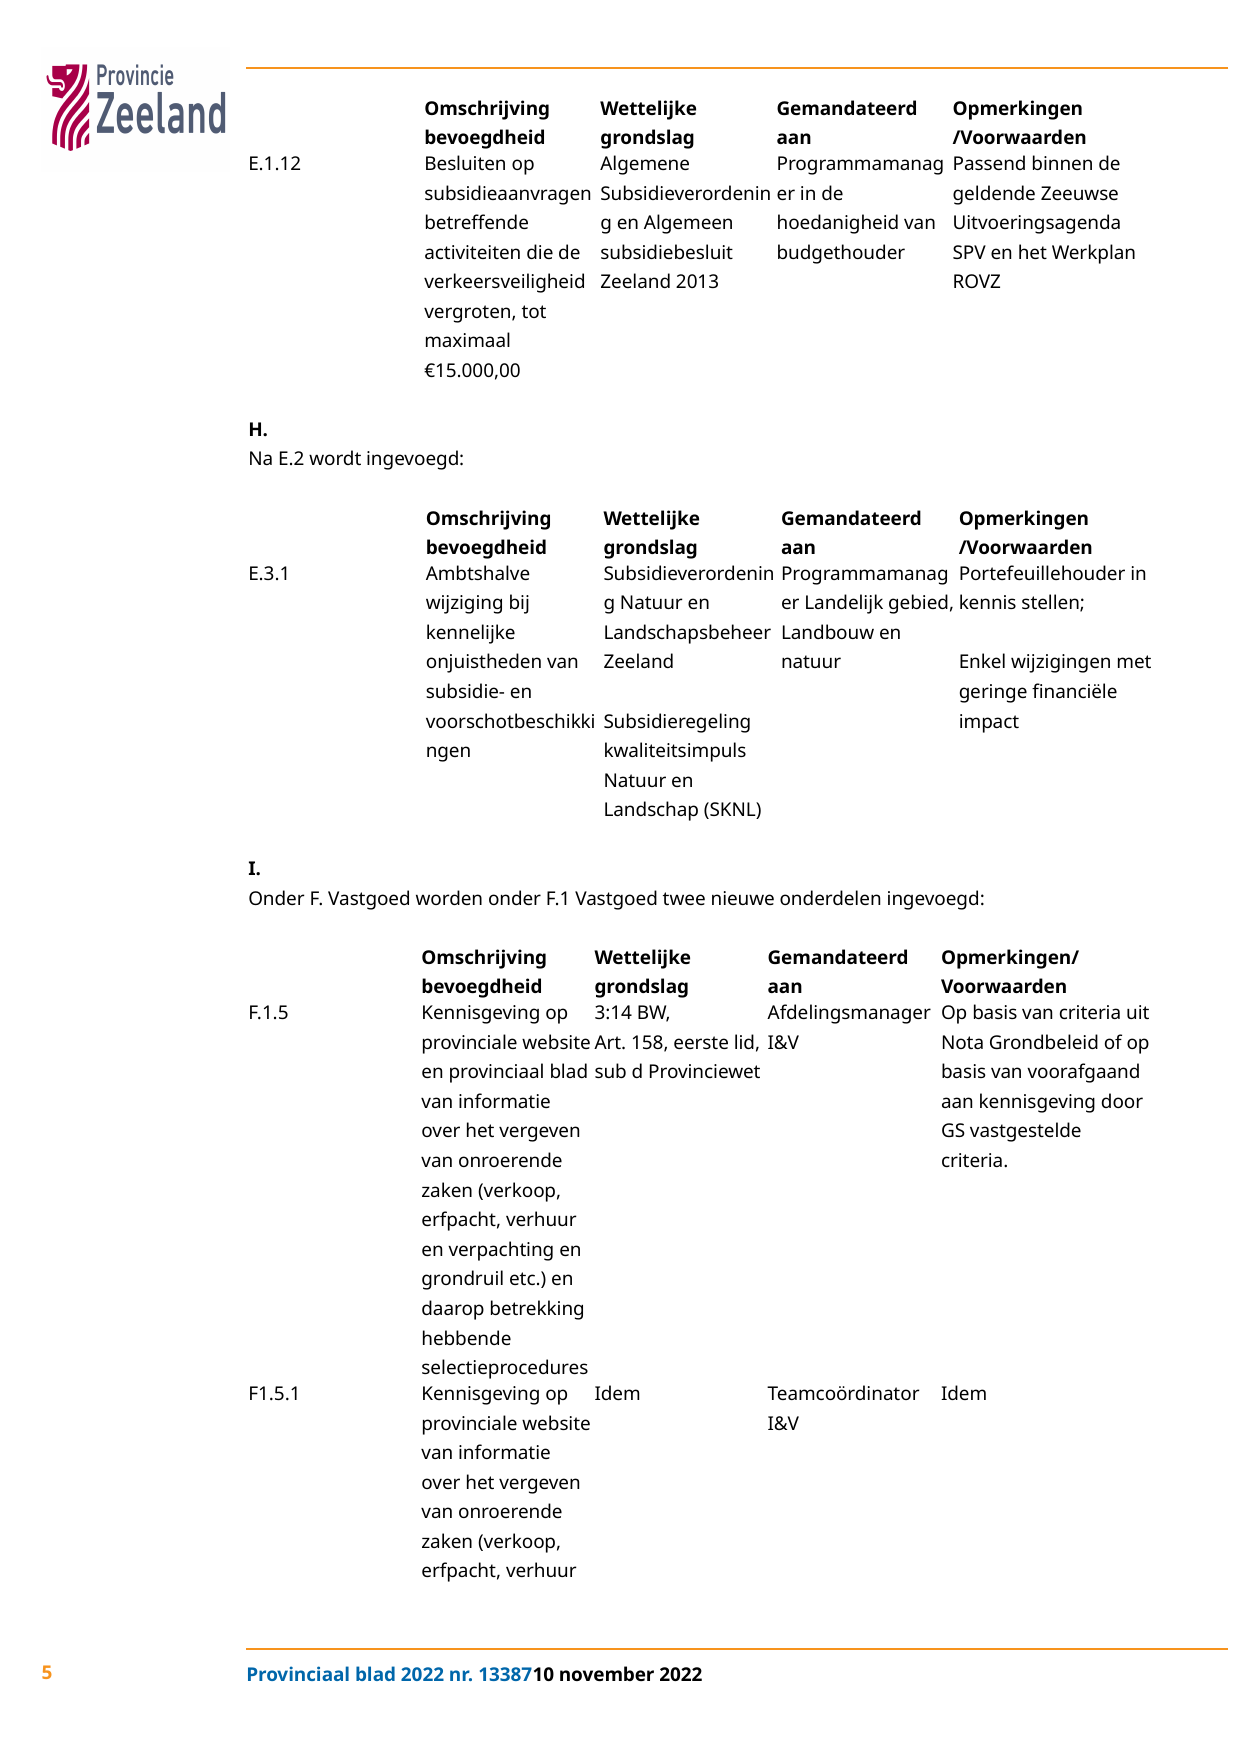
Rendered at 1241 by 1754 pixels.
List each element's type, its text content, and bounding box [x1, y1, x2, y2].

table_header Gemandateerd aan [781, 505, 958, 560]
table_cell Portefeuillehouder in kennis stellen; Enkel wijzigingen met geringe financiële impact [959, 560, 1152, 822]
table_cell Besluiten op subsidieaanvragen betreffende activiteiten die de verkeersveiligheid vergroten, tot maximaal €15.000,00 [424, 150, 600, 383]
table_cell Subsidieverordening Natuur en Landschapsbeheer Zeeland Subsidieregeling kwaliteitsimpuls Natuur en Landschap (SKNL) [603, 560, 781, 822]
table_header Opmerkingen/Voorwaarden [941, 944, 1152, 999]
table_cell Kennisgeving op provinciale website van informatie over het vergeven van onroerende zaken (verkoop, erfpacht, verhuur [421, 1380, 594, 1583]
table_header Gemandateerd aan [776, 95, 952, 150]
table_header Omschrijving bevoegdheid [421, 944, 594, 999]
table_cell Idem [941, 1380, 1152, 1583]
table_cell Op basis van criteria uit Nota Grondbeleid of op basis van voorafgaand aan kennisgeving door GS vastgestelde criteria. [941, 999, 1152, 1380]
table_cell Algemene Subsidieverordening en Algemeen subsidiebesluit Zeeland 2013 [600, 150, 776, 383]
table_header Opmerkingen /Voorwaarden [959, 505, 1152, 560]
table_header Gemandateerd aan [768, 944, 941, 999]
table_header Omschrijving bevoegdheid [426, 505, 603, 560]
table_header [248, 505, 426, 560]
table_cell F1.5.1 [248, 1380, 421, 1583]
table_cell 3:14 BW, Art. 158, eerste lid, sub d Provinciewet [594, 999, 767, 1380]
picture [41, 47, 231, 172]
text I. [248, 855, 1152, 881]
table_header Opmerkingen /Voorwaarden [953, 95, 1152, 150]
table_header Omschrijving bevoegdheid [424, 95, 600, 150]
table_header [248, 95, 424, 150]
table_header Wettelijke grondslag [600, 95, 776, 150]
table_cell E.3.1 [248, 560, 426, 822]
table_header Wettelijke grondslag [594, 944, 767, 999]
table_cell Passend binnen de geldende Zeeuwse Uitvoeringsagenda SPV en het Werkplan ROVZ [953, 150, 1152, 383]
table_cell Teamcoördinator I&V [768, 1380, 941, 1583]
table_cell Idem [594, 1380, 767, 1583]
table_cell Kennisgeving op provinciale website en provinciaal blad van informatie over het vergeven van onroerende zaken (verkoop, erfpacht, verhuur en verpachting en grondruil etc.) en daarop betrekking hebbende selectieprocedures [421, 999, 594, 1380]
table_cell E.1.12 [248, 150, 424, 383]
table_cell Programmamanager Landelijk gebied, Landbouw en natuur [781, 560, 958, 822]
table_header Wettelijke grondslag [603, 505, 781, 560]
table_cell Programmamanager in de hoedanigheid van budgethouder [776, 150, 952, 383]
table_cell Ambtshalve wijziging bij kennelijke onjuistheden van subsidie- en voorschotbeschikkingen [426, 560, 603, 822]
text H. [248, 416, 1152, 442]
text Na E.2 wordt ingevoegd: [248, 445, 1152, 471]
table_header [248, 944, 421, 999]
table_cell Afdelingsmanager I&V [768, 999, 941, 1380]
table_cell F.1.5 [248, 999, 421, 1380]
text Onder F. Vastgoed worden onder F.1 Vastgoed twee nieuwe onderdelen ingevoegd: [248, 885, 1152, 911]
